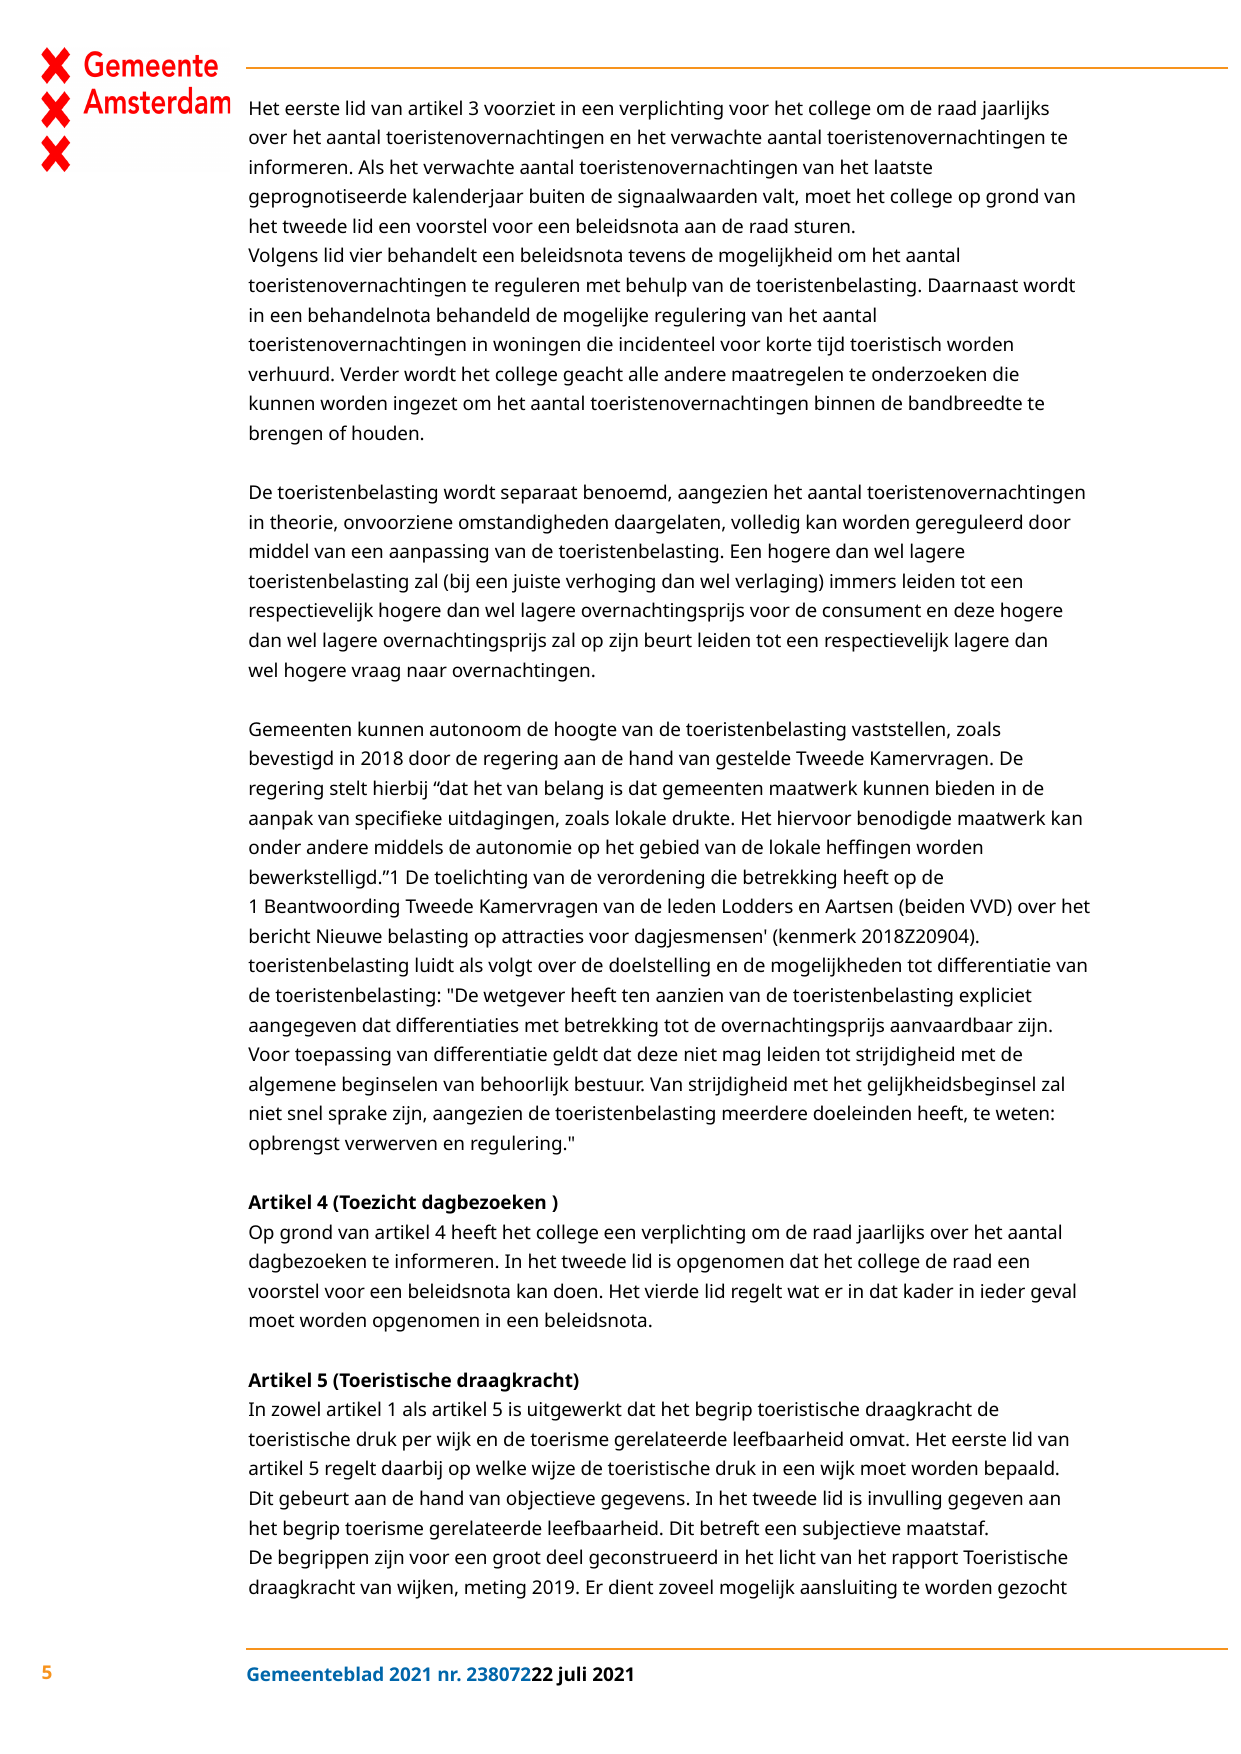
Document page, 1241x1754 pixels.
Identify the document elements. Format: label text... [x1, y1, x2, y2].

text verhuurd. Verder wordt het college geacht alle andere maatregelen te onderzoeken die [248, 361, 1152, 387]
text toeristische druk per wijk en de toerisme gerelateerde leefbaarheid omvat. Het eerste lid van [248, 1426, 1152, 1452]
text De begrippen zijn voor een groot deel geconstrueerd in het licht van het rapport Toeristische [248, 1544, 1152, 1570]
text brengen of houden. [248, 420, 1152, 446]
text kunnen worden ingezet om het aantal toeristenovernachtingen binnen de bandbreedte te [248, 391, 1152, 416]
text Voor toepassing van differentiatie geldt dat deze niet mag leiden tot strijdigheid met de [248, 1041, 1152, 1067]
text middel van een aanpassing van de toeristenbelasting. Een hogere dan wel lagere [248, 538, 1152, 564]
text wel hogere vraag naar overnachtingen. [248, 657, 1152, 683]
text informeren. Als het verwachte aantal toeristenovernachtingen van het laatste [248, 154, 1152, 180]
text toeristenbelasting zal (bij een juiste verhoging dan wel verlaging) immers leiden tot een [248, 568, 1152, 594]
text onder andere middels de autonomie op het gebied van de lokale heffingen worden [248, 834, 1152, 860]
text toeristenbelasting luidt als volgt over de doelstelling en de mogelijkheden tot differentiatie van [248, 953, 1152, 978]
text 1 Beantwoording Tweede Kamervragen van de leden Lodders en Aartsen (beiden VVD) over het [248, 893, 1152, 919]
text toeristenovernachtingen te reguleren met behulp van de toeristenbelasting. Daarnaast wordt [248, 272, 1152, 298]
text regering stelt hierbij “dat het van belang is dat gemeenten maatwerk kunnen bieden in de [248, 775, 1152, 801]
text in een behandelnota behandeld de mogelijke regulering van het aantal [248, 302, 1152, 328]
text niet snel sprake zijn, aangezien de toeristenbelasting meerdere doeleinden heeft, te weten: [248, 1101, 1152, 1126]
text Artikel 5 (Toeristische draagkracht) [248, 1367, 1152, 1393]
text artikel 5 regelt daarbij op welke wijze de toeristische druk in een wijk moet worden bepaald. [248, 1456, 1152, 1481]
text voorstel voor een beleidsnota kan doen. Het vierde lid regelt wat er in dat kader in ieder geval [248, 1278, 1152, 1304]
text Dit gebeurt aan de hand van objectieve gegevens. In het tweede lid is invulling gegeven aan [248, 1485, 1152, 1511]
text dan wel lagere overnachtingsprijs zal op zijn beurt leiden tot een respectievelijk lagere dan [248, 627, 1152, 653]
text Artikel 4 (Toezicht dagbezoeken ) [248, 1189, 1152, 1215]
text bevestigd in 2018 door de regering aan de hand van gestelde Tweede Kamervragen. De [248, 746, 1152, 771]
text in theorie, onvoorziene omstandigheden daargelaten, volledig kan worden gereguleerd door [248, 509, 1152, 535]
text aanpak van specifieke uitdagingen, zoals lokale drukte. Het hiervoor benodigde maatwerk kan [248, 805, 1152, 831]
text draagkracht van wijken, meting 2019. Er dient zoveel mogelijk aansluiting te worden gezocht [248, 1574, 1152, 1600]
text over het aantal toeristenovernachtingen en het verwachte aantal toeristenovernachtingen te [248, 124, 1152, 150]
text het begrip toerisme gerelateerde leefbaarheid. Dit betreft een subjectieve maatstaf. [248, 1515, 1152, 1541]
text Volgens lid vier behandelt een beleidsnota tevens de mogelijkheid om het aantal [248, 243, 1152, 268]
text toeristenovernachtingen in woningen die incidenteel voor korte tijd toeristisch worden [248, 331, 1152, 357]
text opbrengst verwerven en regulering." [248, 1130, 1152, 1156]
text geprognotiseerde kalenderjaar buiten de signaalwaarden valt, moet het college op grond van [248, 183, 1152, 209]
text dagbezoeken te informeren. In het tweede lid is opgenomen dat het college de raad een [248, 1248, 1152, 1274]
text De toeristenbelasting wordt separaat benoemd, aangezien het aantal toeristenovernachtingen [248, 479, 1152, 505]
text de toeristenbelasting: "De wetgever heeft ten aanzien van de toeristenbelasting expliciet [248, 982, 1152, 1008]
text Op grond van artikel 4 heeft het college een verplichting om de raad jaarlijks over het aantal [248, 1219, 1152, 1245]
text algemene beginselen van behoorlijk bestuur. Van strijdigheid met het gelijkheidsbeginsel zal [248, 1071, 1152, 1097]
text aangegeven dat differentiaties met betrekking tot de overnachtingsprijs aanvaardbaar zijn. [248, 1012, 1152, 1038]
text bericht Nieuwe belasting op attracties voor dagjesmensen' (kenmerk 2018Z20904). [248, 923, 1152, 949]
text Het eerste lid van artikel 3 voorziet in een verplichting voor het college om de raad jaarlijks [248, 95, 1152, 121]
picture [41, 47, 231, 172]
text In zowel artikel 1 als artikel 5 is uitgewerkt dat het begrip toeristische draagkracht de [248, 1396, 1152, 1422]
text het tweede lid een voorstel voor een beleidsnota aan de raad sturen. [248, 213, 1152, 239]
text Gemeenten kunnen autonoom de hoogte van de toeristenbelasting vaststellen, zoals [248, 716, 1152, 742]
text moet worden opgenomen in een beleidsnota. [248, 1308, 1152, 1333]
text respectievelijk hogere dan wel lagere overnachtingsprijs voor de consument en deze hogere [248, 598, 1152, 623]
text bewerkstelligd.”1 De toelichting van de verordening die betrekking heeft op de [248, 864, 1152, 890]
